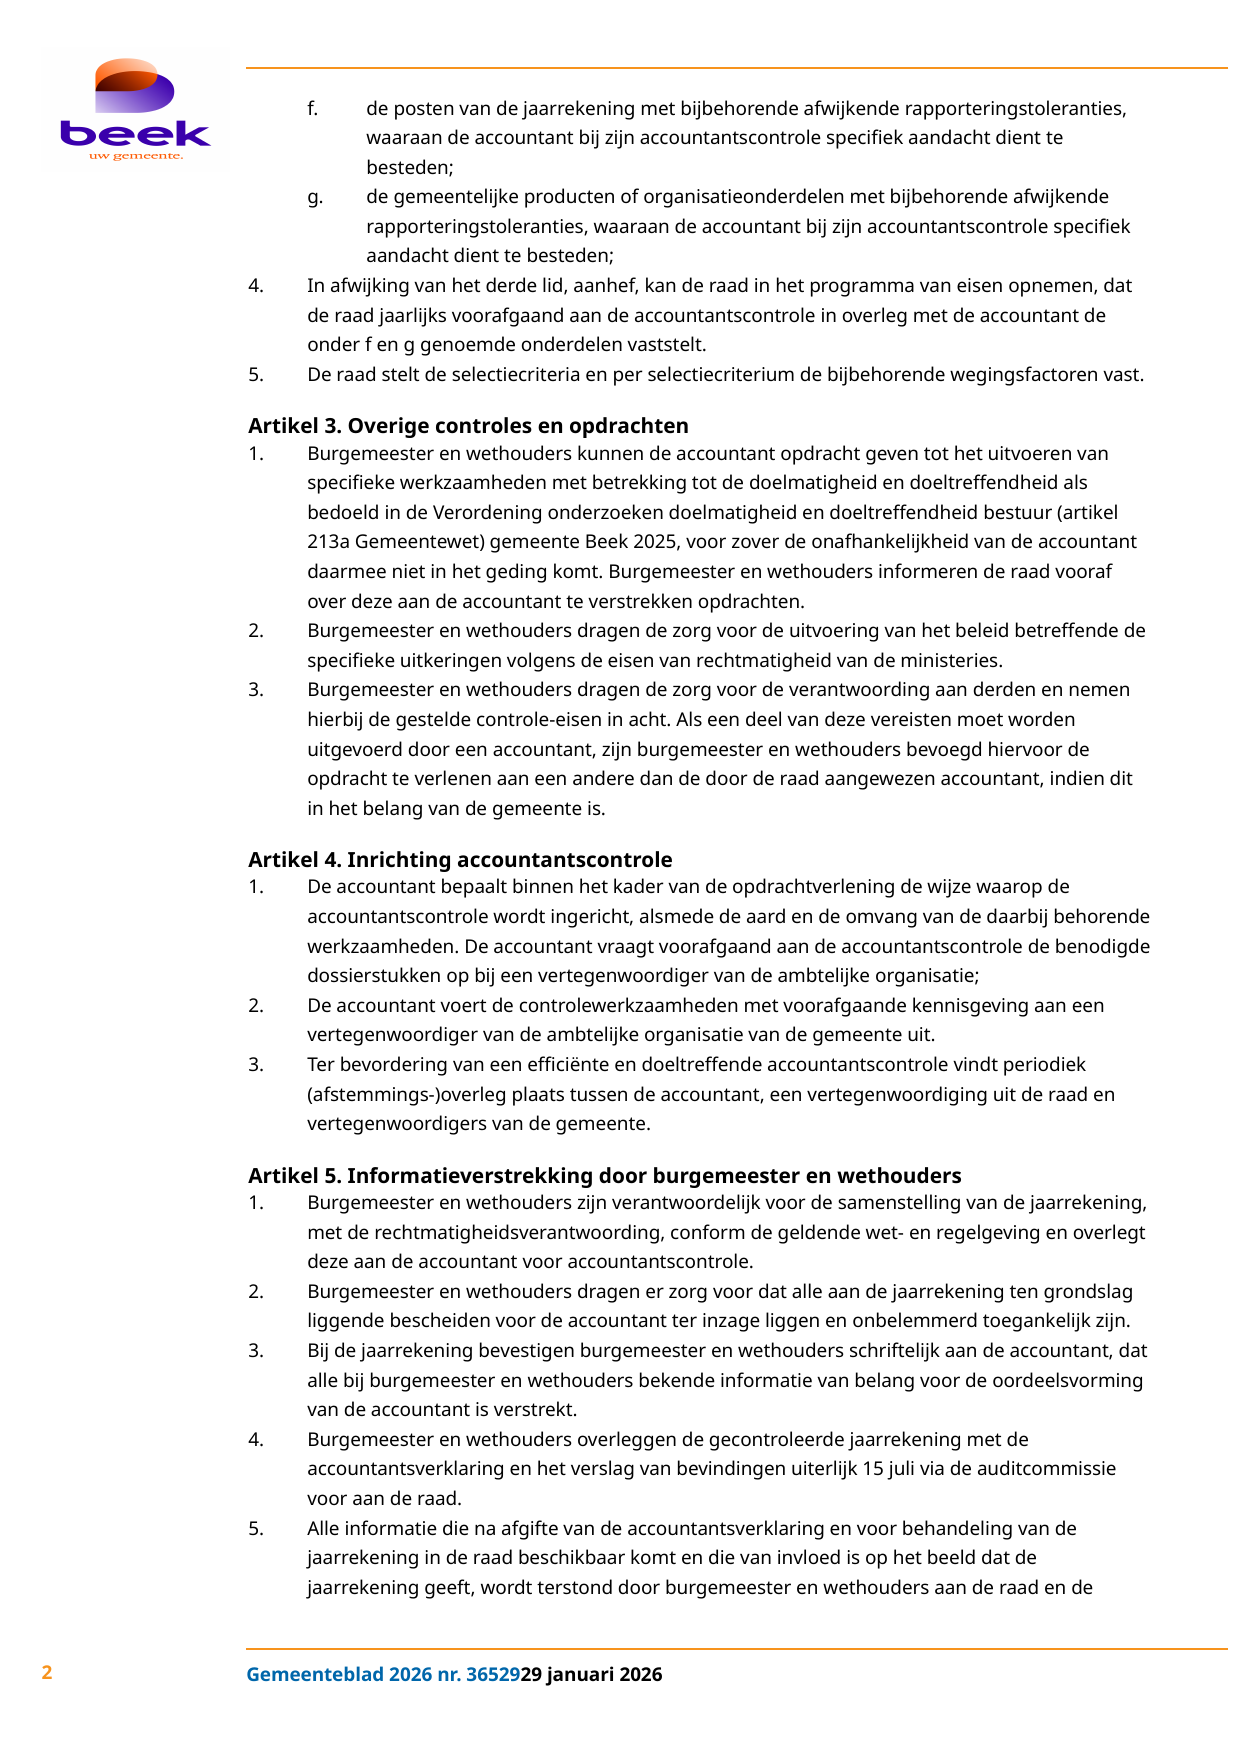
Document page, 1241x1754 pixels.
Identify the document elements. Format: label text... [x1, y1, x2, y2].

list Burgemeester en wethouders zijn verantwoordelijk voor de samenstelling van de jaarrekening, met de rechtmatigheidsverantwoording, conform de geldende wet- en regelgeving en overlegt deze aan de accountant voor accountantscontrole. [248, 1189, 1152, 1274]
list de gemeentelijke producten of organisatieonderdelen met bijbehorende afwijkende rapporteringstoleranties, waaraan de accountant bij zijn accountantscontrole specifiek aandacht dient te besteden; [307, 183, 1152, 268]
list Burgemeester en wethouders kunnen de accountant opdracht geven tot het uitvoeren van specifieke werkzaamheden met betrekking tot de doelmatigheid en doeltreffendheid als bedoeld in de Verordening onderzoeken doelmatigheid en doeltreffendheid bestuur (artikel 213a Gemeentewet) gemeente Beek 2025, voor zover de onafhankelijkheid van de accountant daarmee niet in het geding komt. Burgemeester en wethouders informeren de raad vooraf over deze aan de accountant te verstrekken opdrachten. [248, 440, 1152, 613]
list Burgemeester en wethouders dragen de zorg voor de uitvoering van het beleid betreffende de specifieke uitkeringen volgens de eisen van rechtmatigheid van de ministeries. [248, 617, 1152, 673]
list Burgemeester en wethouders dragen er zorg voor dat alle aan de jaarrekening ten grondslag liggende bescheiden voor de accountant ter inzage liggen en onbelemmerd toegankelijk zijn. [248, 1278, 1152, 1333]
list Burgemeester en wethouders overleggen de gecontroleerde jaarrekening met de accountantsverklaring en het verslag van bevindingen uiterlijk 15 juli via de auditcommissie voor aan de raad. [248, 1426, 1152, 1511]
picture [41, 47, 231, 172]
list De raad stelt de selectiecriteria en per selectiecriterium de bijbehorende wegingsfactoren vast. [248, 361, 1152, 387]
list Bij de jaarrekening bevestigen burgemeester en wethouders schriftelijk aan de accountant, dat alle bij burgemeester en wethouders bekende informatie van belang voor de oordeelsvorming van de accountant is verstrekt. [248, 1337, 1152, 1422]
text Artikel 3. Overige controles en opdrachten [248, 411, 1152, 440]
list Burgemeester en wethouders dragen de zorg voor de verantwoording aan derden en nemen hierbij de gestelde controle-eisen in acht. Als een deel van deze vereisten moet worden uitgevoerd door een accountant, zijn burgemeester en wethouders bevoegd hiervoor de opdracht te verlenen aan een andere dan de door de raad aangewezen accountant, indien dit in het belang van de gemeente is. [248, 677, 1152, 821]
list De accountant voert de controlewerkzaamheden met voorafgaande kennisgeving aan een vertegenwoordiger van de ambtelijke organisatie van de gemeente uit. [248, 992, 1152, 1047]
text Artikel 4. Inrichting accountantscontrole [248, 845, 1152, 874]
list De accountant bepaalt binnen het kader van de opdrachtverlening de wijze waarop de accountantscontrole wordt ingericht, alsmede de aard en de omvang van de daarbij behorende werkzaamheden. De accountant vraagt voorafgaand aan de accountantscontrole de benodigde dossierstukken op bij een vertegenwoordiger van de ambtelijke organisatie; [248, 874, 1152, 988]
list In afwijking van het derde lid, aanhef, kan de raad in het programma van eisen opnemen, dat de raad jaarlijks voorafgaand aan de accountantscontrole in overleg met de accountant de onder f en g genoemde onderdelen vaststelt. [248, 272, 1152, 357]
text Artikel 5. Informatieverstrekking door burgemeester en wethouders [248, 1161, 1152, 1189]
list Alle informatie die na afgifte van de accountantsverklaring en voor behandeling van de jaarrekening in de raad beschikbaar komt en die van invloed is op het beeld dat de jaarrekening geeft, wordt terstond door burgemeester en wethouders aan de raad en de [248, 1515, 1152, 1599]
list Ter bevordering van een efficiënte en doeltreffende accountantscontrole vindt periodiek (afstemmings-)overleg plaats tussen de accountant, een vertegenwoordiging uit de raad en vertegenwoordigers van de gemeente. [248, 1051, 1152, 1136]
list de posten van de jaarrekening met bijbehorende afwijkende rapporteringstoleranties, waaraan de accountant bij zijn accountantscontrole specifiek aandacht dient te besteden; [307, 95, 1152, 180]
